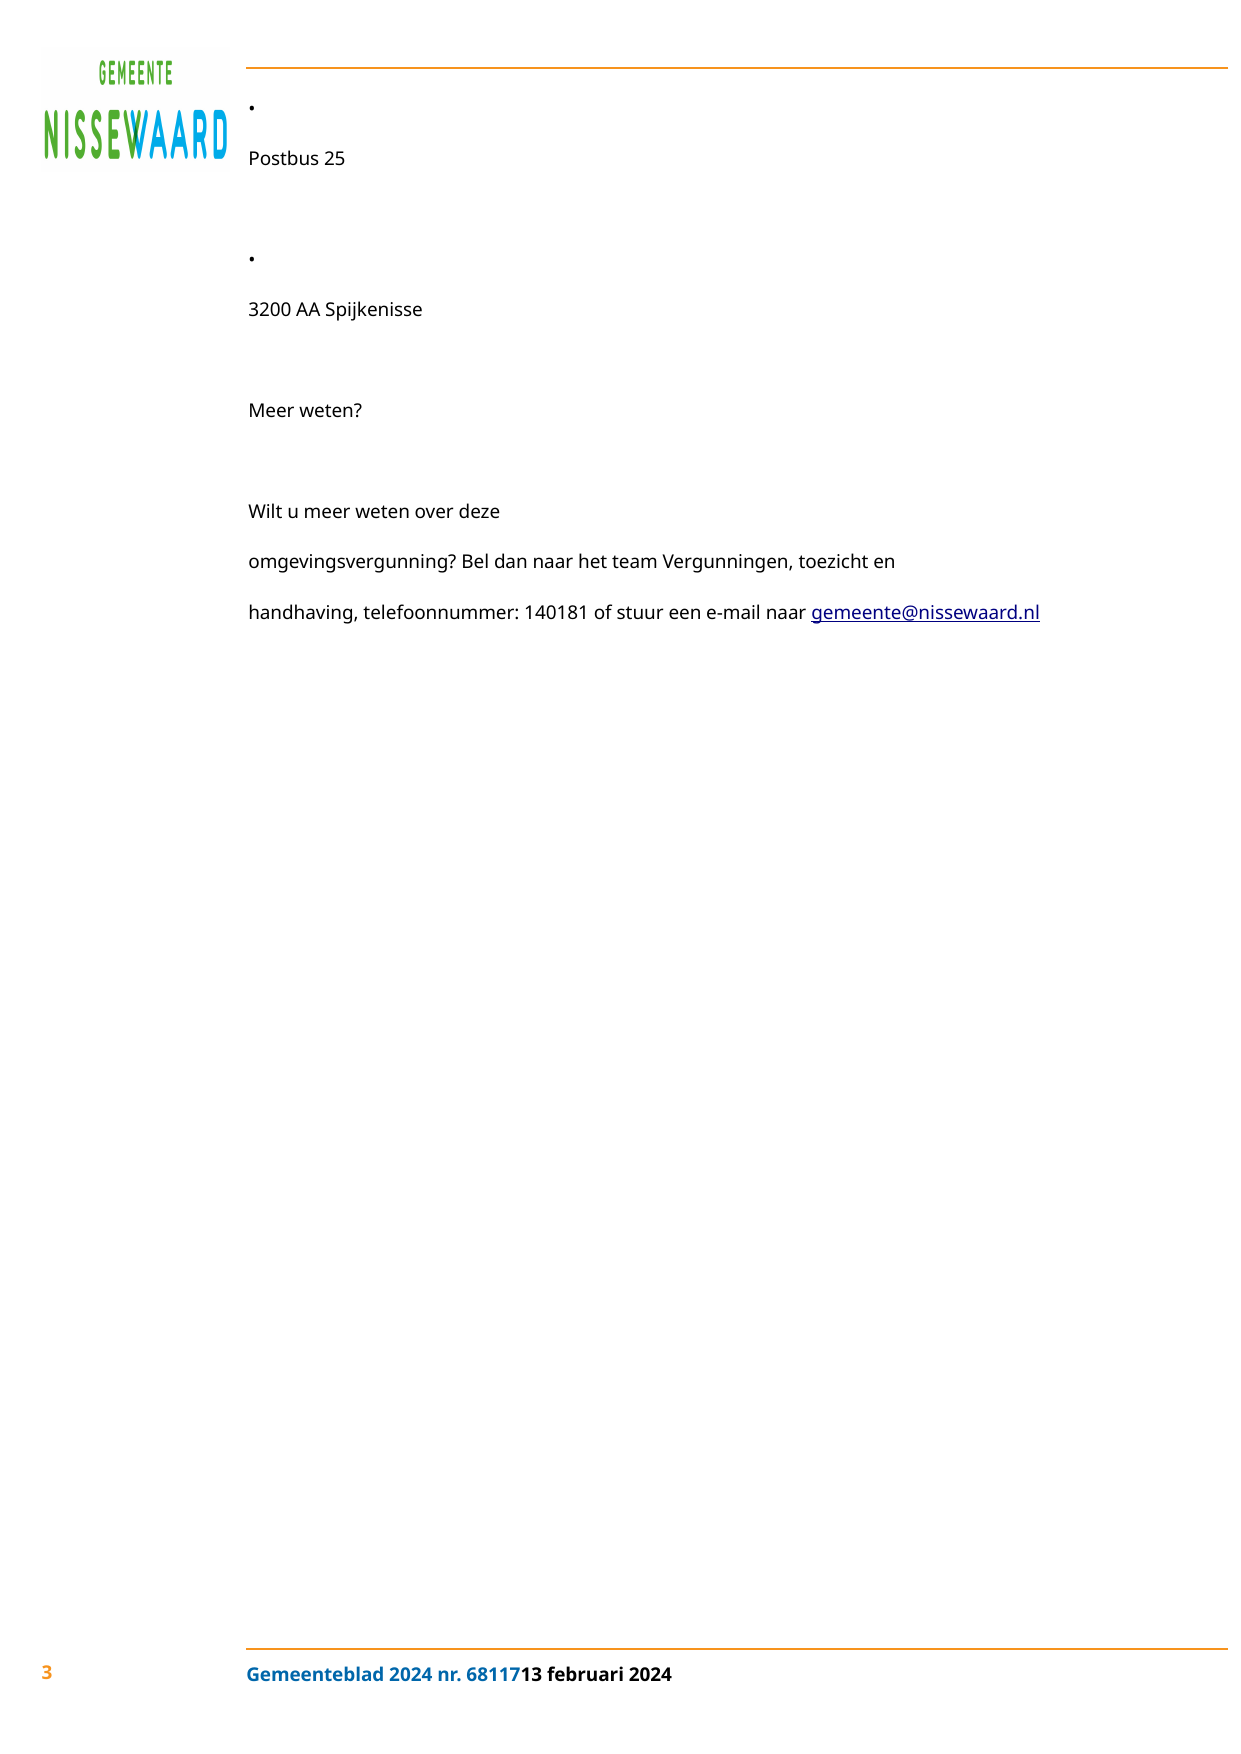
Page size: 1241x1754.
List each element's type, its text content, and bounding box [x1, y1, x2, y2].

text Meer weten? [248, 397, 1152, 423]
picture [41, 47, 231, 172]
text Postbus 25 [248, 145, 1152, 171]
text • [248, 95, 1152, 121]
text • [248, 246, 1152, 272]
text omgevingsvergunning? Bel dan naar het team Vergunningen, toezicht en [248, 548, 1152, 574]
text handhaving, telefoonnummer: 140181 of stuur een e-mail naar gemeente@nissewaard.nl [248, 599, 1152, 625]
text Wilt u meer weten over deze [248, 498, 1152, 524]
text 3200 AA Spijkenisse [248, 296, 1152, 322]
